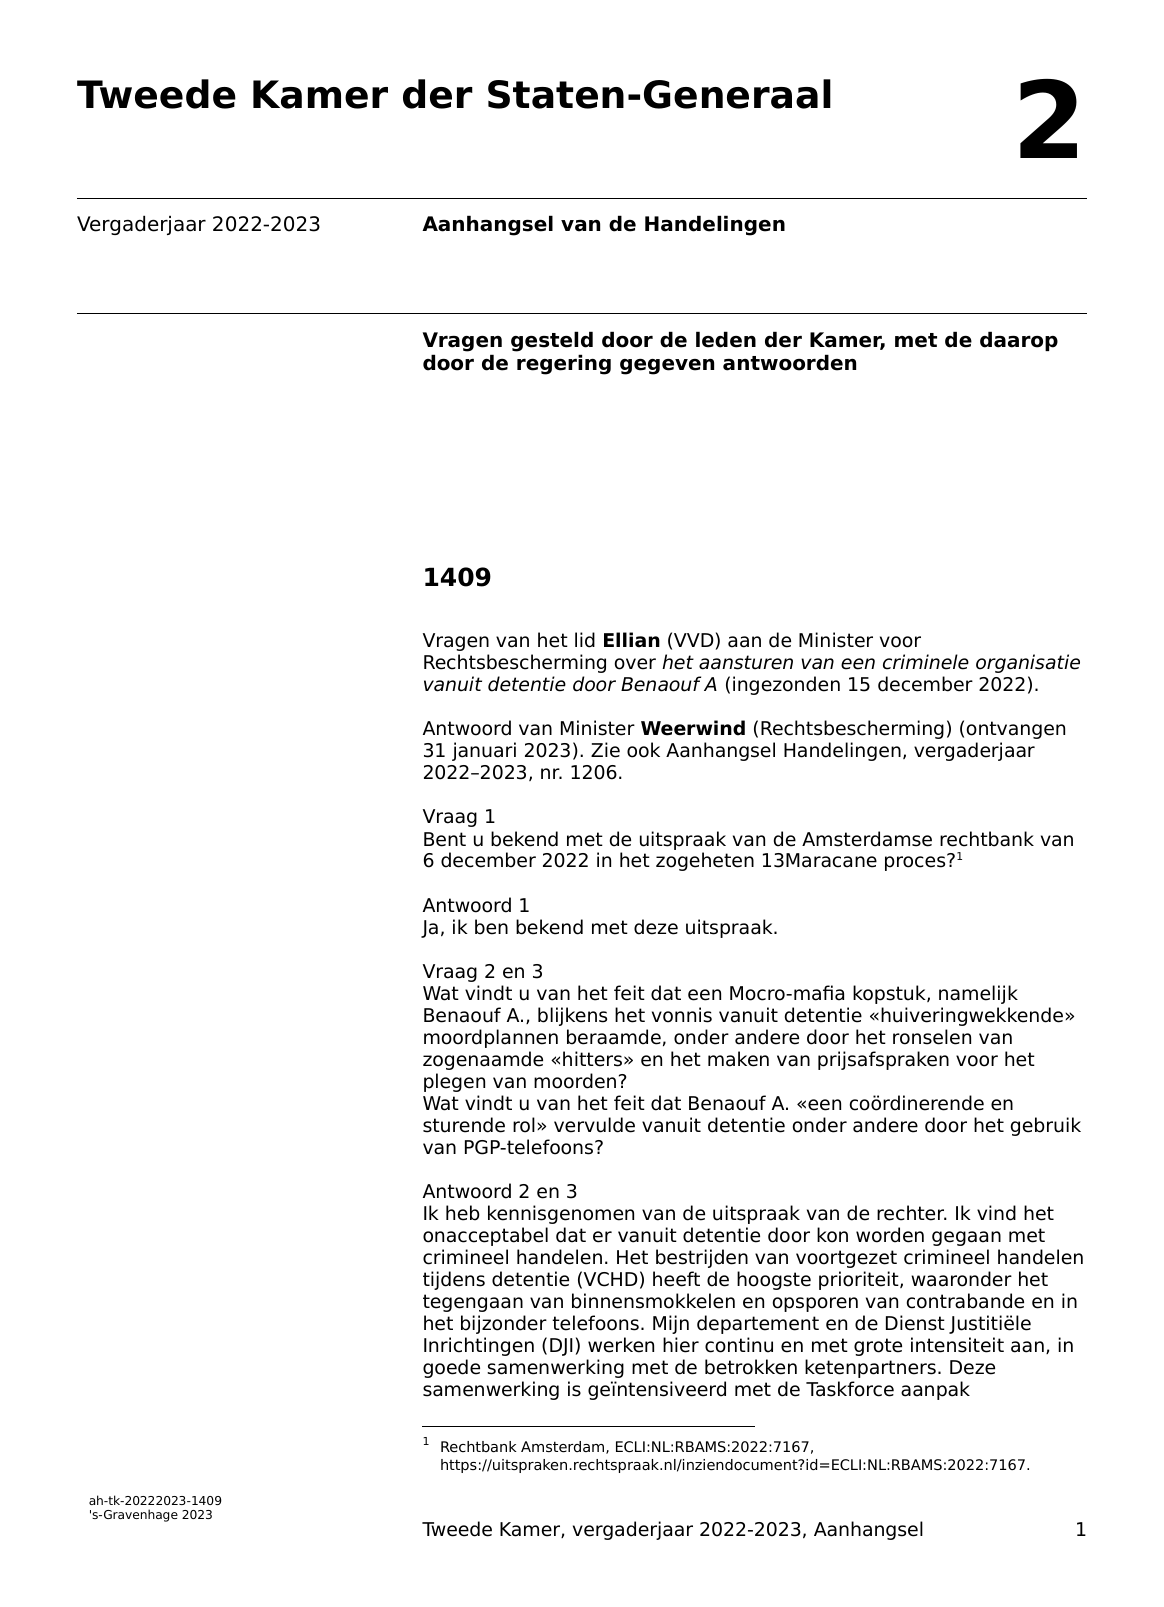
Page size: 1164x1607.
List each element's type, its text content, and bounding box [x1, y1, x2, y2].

text Vraag 2 en 3 [422, 961, 1087, 983]
text Antwoord 2 en 3 [422, 1181, 1087, 1203]
table_cell [77, 314, 422, 375]
table_cell Vragen gesteld door de leden der Kamer, met de daarop door de regering gegeven antwoorden [422, 314, 1087, 375]
text Wat vindt u van het feit dat een Mocro-mafia kopstuk, namelijk Benaouf A., blijkens het vonnis vanuit detentie «huiveringwekkende» moordplannen beraamde, onder andere door het ronselen van zogenaamde «hitters» en het maken van prijsafspraken voor het plegen van moorden? [422, 983, 1087, 1093]
text Antwoord 1 [422, 894, 1087, 917]
table_header Tweede Kamer der Staten-Generaal [77, 59, 886, 198]
table_header 2 [886, 59, 1087, 198]
table_cell Vergaderjaar 2022-2023 [77, 199, 422, 313]
text Bent u bekend met de uitspraak van de Amsterdamse rechtbank van 6 december 2022 in het zogeheten 13Maracane proces? [422, 828, 1087, 872]
text Vraag 1 [422, 806, 1087, 828]
text 's-Gravenhage 2023 [88, 1508, 323, 1522]
text Ja, ik ben bekend met deze uitspraak. [422, 917, 1087, 938]
text Ik heb kennisgenomen van de uitspraak van de rechter. Ik vind het onacceptabel dat er vanuit detentie door kon worden gegaan met crimineel handelen. Het bestrijden van voortgezet crimineel handelen tijdens detentie (VCHD) heeft de hoogste prioriteit, waaronder het tegengaan van binnensmokkelen en opsporen van contrabande en in het bijzonder telefoons. Mijn departement en de Dienst Justitiële Inrichtingen (DJI) werken hier continu en met grote intensiteit aan, in goede samenwerking met de betrokken ketenpartners. Deze samenwerking is geïntensiveerd met de Taskforce aanpak [422, 1203, 1087, 1401]
text ah-tk-20222023-1409 [88, 1494, 323, 1508]
text Antwoord van Minister Weerwind (Rechtsbescherming) (ontvangen 31 januari 2023). Zie ook Aanhangsel Handelingen, vergaderjaar 2022–2023, nr. 1206. [422, 718, 1087, 784]
text Wat vindt u van het feit dat Benaouf A. «een coördinerende en sturende rol» vervulde vanuit detentie onder andere door het gebruik van PGP-telefoons? [422, 1093, 1087, 1158]
table_cell Aanhangsel van de Handelingen [422, 199, 1087, 313]
text Rechtbank Amsterdam, ECLI:NL:RBAMS:2022:7167, https://uitspraken.rechtspraak.nl/inziendocument?id=ECLI:NL:RBAMS:2022:7167. [422, 1435, 1087, 1474]
text 1409 [422, 563, 1087, 592]
text Vragen van het lid Ellian (VVD) aan de Minister voor Rechtsbescherming over het aansturen van een criminele organisatie vanuit detentie door Benaouf A (ingezonden 15 december 2022). [422, 630, 1087, 696]
